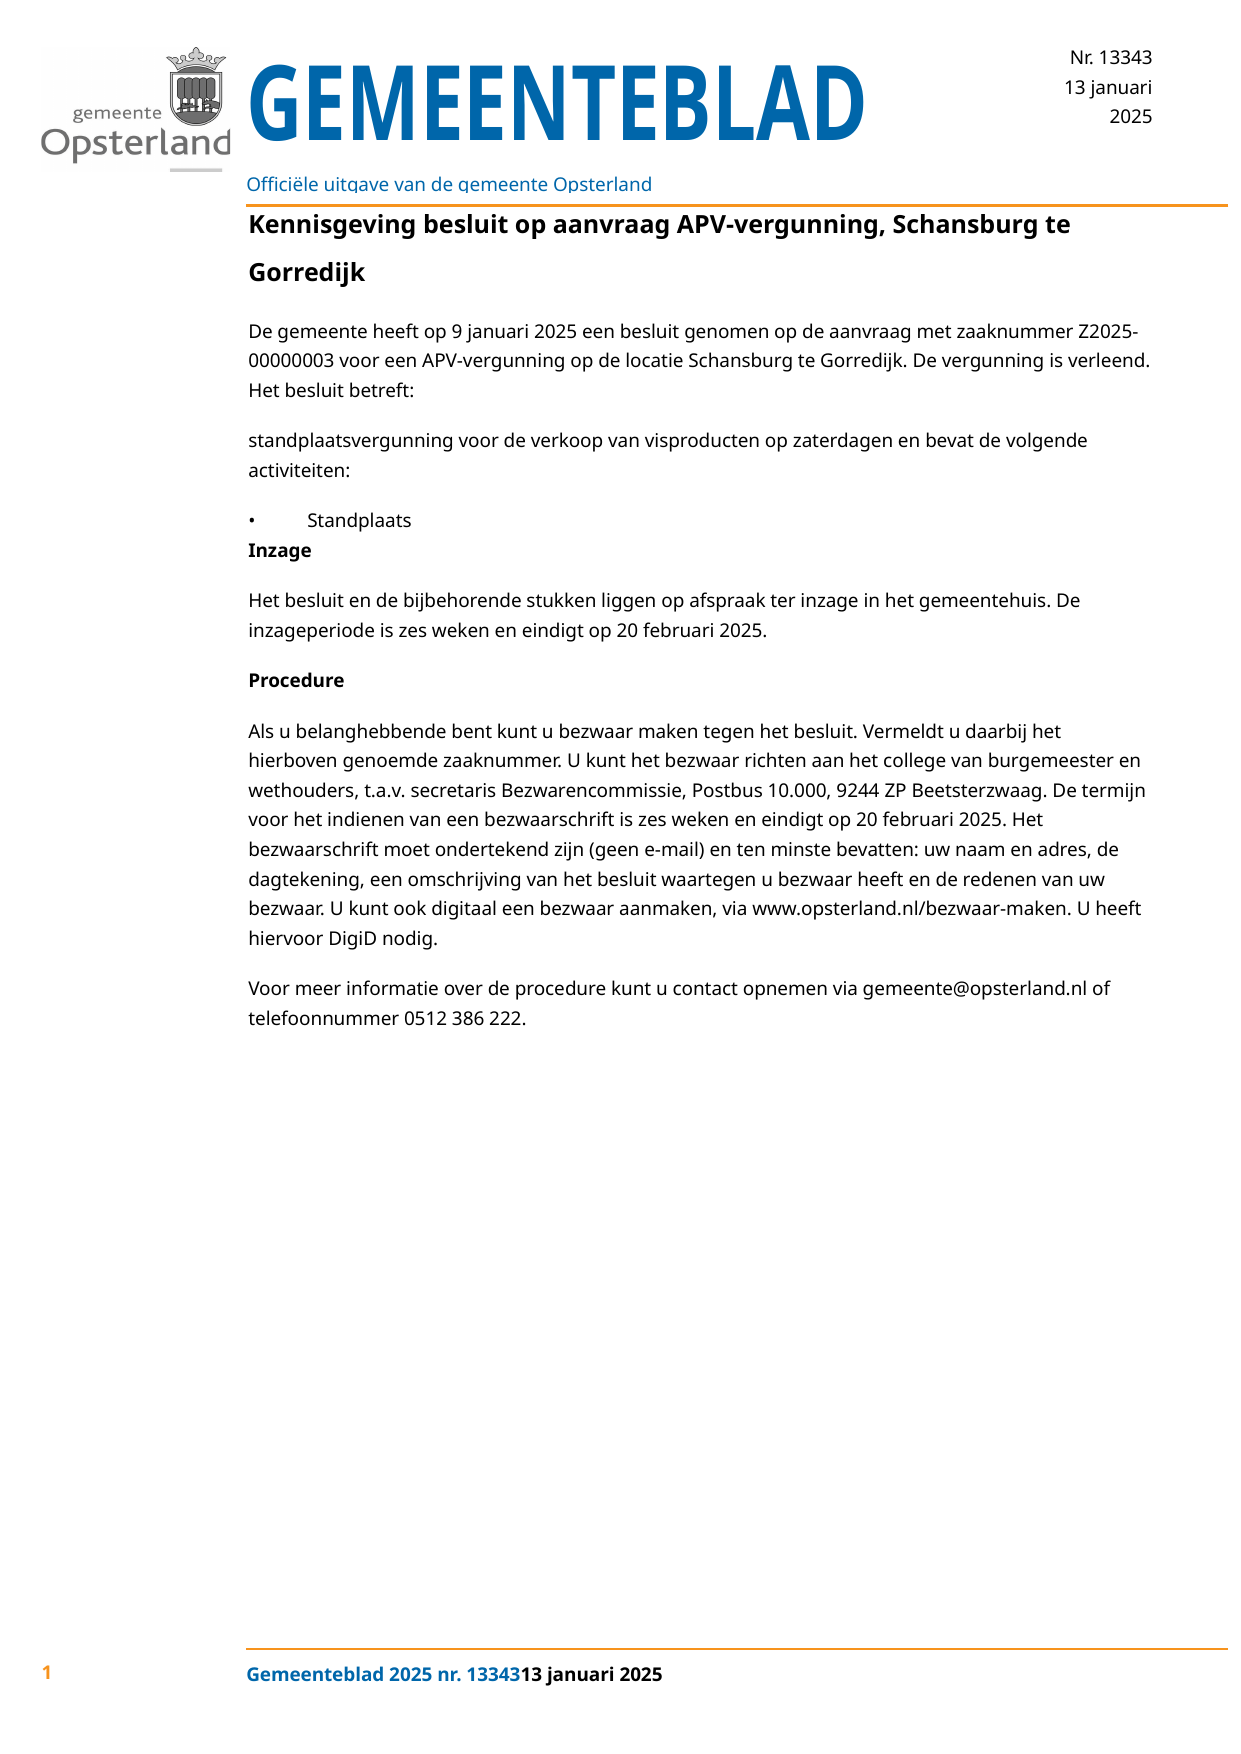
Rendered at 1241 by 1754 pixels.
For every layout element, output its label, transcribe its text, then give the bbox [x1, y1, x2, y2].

text standplaatsvergunning voor de verkoop van visproducten op zaterdagen en bevat de volgende activiteiten: [248, 427, 1152, 483]
text Het besluit en de bijbehorende stukken liggen op afspraak ter inzage in het gemeentehuis. De inzageperiode is zes weken en eindigt op 20 februari 2025. [248, 587, 1152, 643]
text Procedure [248, 667, 1152, 693]
text Als u belanghebbende bent kunt u bezwaar maken tegen het besluit. Vermeldt u daarbij het hierboven genoemde zaaknummer. U kunt het bezwaar richten aan het college van burgemeester en wethouders, t.a.v. secretaris Bezwarencommissie, Postbus 10.000, 9244 ZP Beetsterzwaag. De termijn voor het indienen van een bezwaarschrift is zes weken en eindigt op 20 februari 2025. Het bezwaarschrift moet ondertekend zijn (geen e-mail) en ten minste bevatten: uw naam en adres, de dagtekening, een omschrijving van het besluit waartegen u bezwaar heeft en de redenen van uw bezwaar. U kunt ook digitaal een bezwaar aanmaken, via www.opsterland.nl/bezwaar-maken. U heeft hiervoor DigiD nodig. [248, 718, 1152, 951]
text De gemeente heeft op 9 januari 2025 een besluit genomen op de aanvraag met zaaknummer Z2025-00000003 voor een APV-vergunning op de locatie Schansburg te Gorredijk. De vergunning is verleend. Het besluit betreft: [248, 318, 1152, 403]
list Standplaats [248, 507, 1152, 533]
text Voor meer informatie over de procedure kunt u contact opnemen via gemeente@opsterland.nl of telefoonnummer 0512 386 222. [248, 975, 1152, 1031]
text Kennisgeving besluit op aanvraag APV-vergunning, Schansburg te Gorredijk [248, 207, 1152, 288]
text Inzage [248, 537, 1152, 563]
picture [41, 47, 231, 172]
